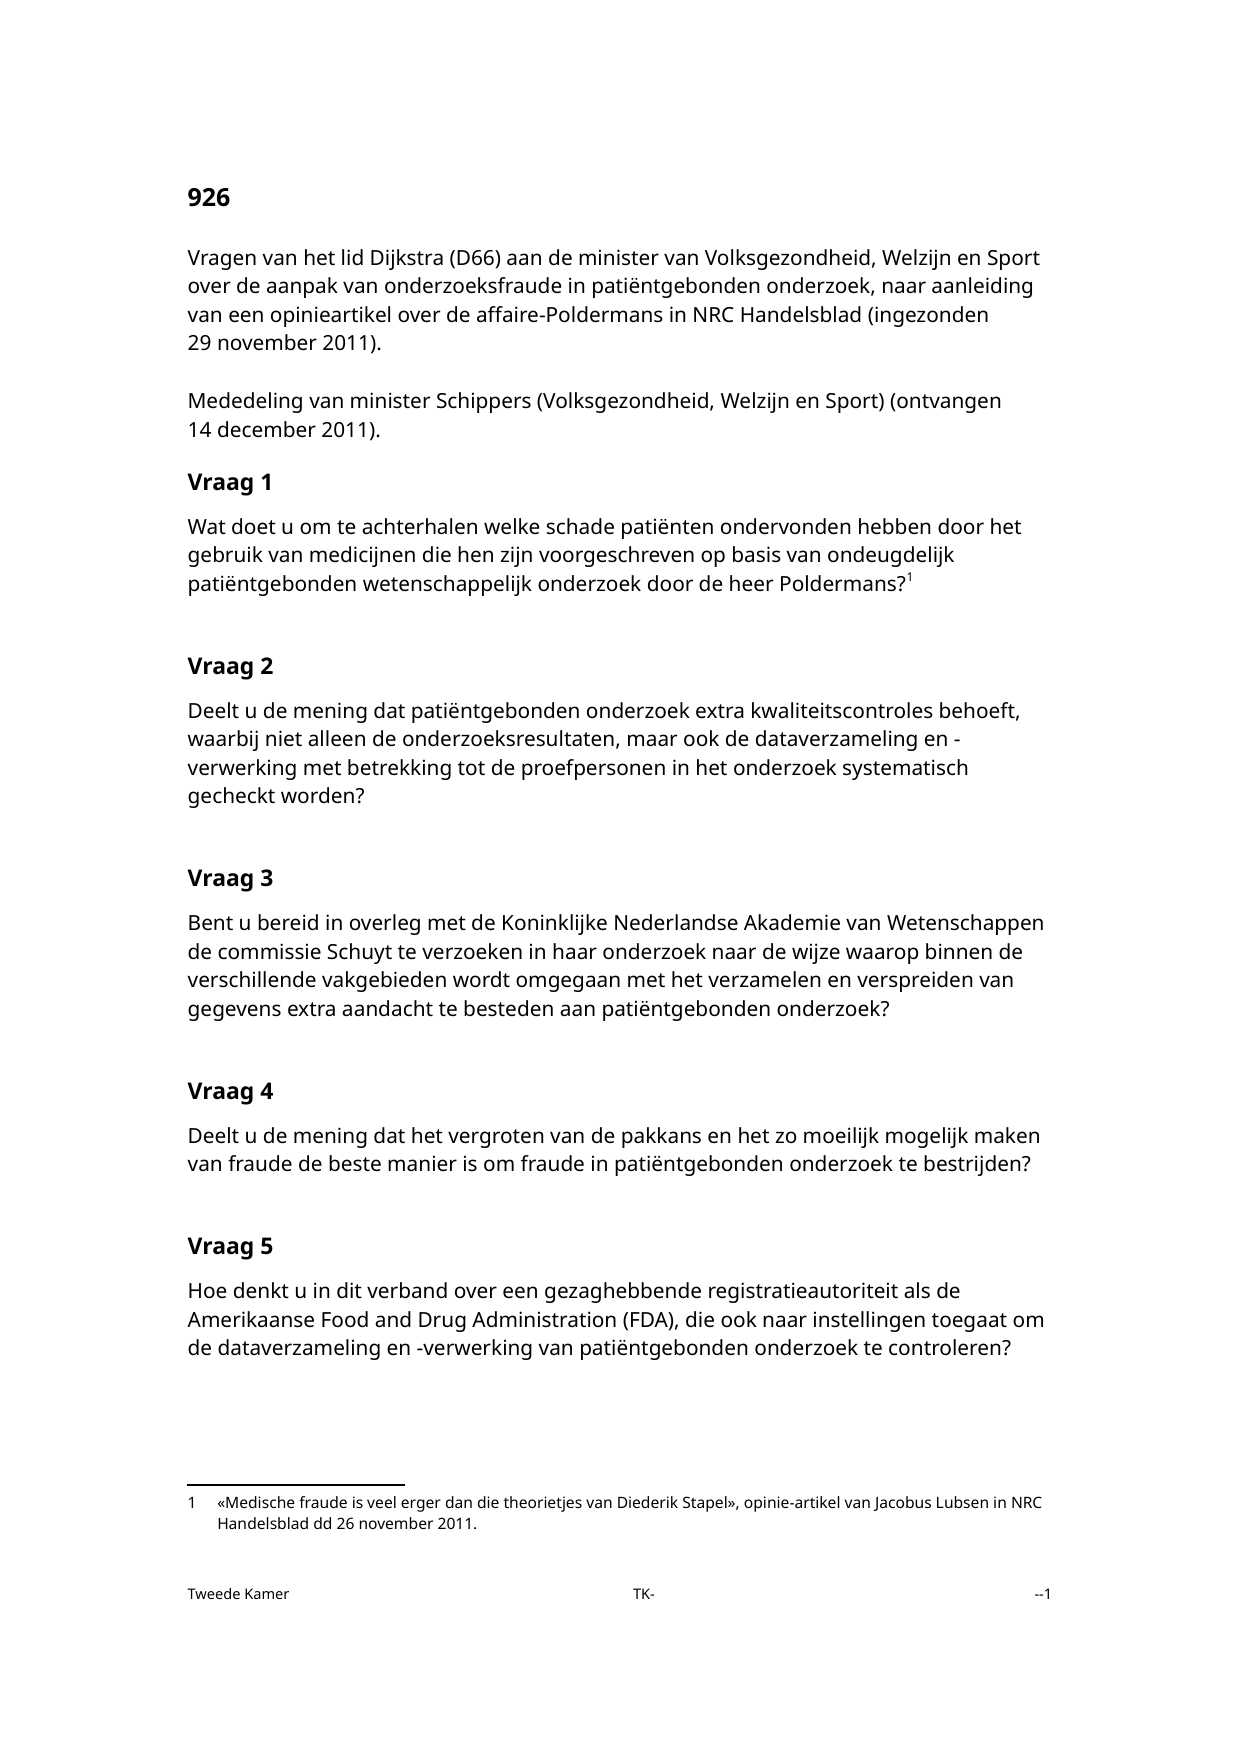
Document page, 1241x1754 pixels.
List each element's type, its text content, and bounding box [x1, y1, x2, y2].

subtitle Vraag 3 [187, 862, 1053, 893]
subtitle Vraag 2 [187, 650, 1053, 681]
text Mededeling van minister Schippers (Volksgezondheid, Welzijn en Sport) (ontvangen 14 december 2011). [187, 386, 1053, 443]
text Hoe denkt u in dit verband over een gezaghebbende registratieautoriteit als de Amerikaanse Food and Drug Administration (FDA), die ook naar instellingen toegaat om de dataverzameling en -verwerking van patiëntgebonden onderzoek te controleren? [187, 1277, 1053, 1362]
subtitle Vraag 4 [187, 1075, 1053, 1106]
text Wat doet u om te achterhalen welke schade patiënten ondervonden hebben door het gebruik van medicijnen die hen zijn voorgeschreven op basis van ondeugdelijk patiëntgebonden wetenschappelijk onderzoek door de heer Poldermans? [187, 512, 1053, 597]
text Deelt u de mening dat patiëntgebonden onderzoek extra kwaliteitscontroles behoeft, waarbij niet alleen de onderzoeksresultaten, maar ook de dataverzameling en -verwerking met betrekking tot de proefpersonen in het onderzoek systematisch gecheckt worden? [187, 696, 1053, 810]
subtitle Vraag 5 [187, 1230, 1053, 1262]
text Bent u bereid in overleg met de Koninklijke Nederlandse Akademie van Wetenschappen de commissie Schuyt te verzoeken in haar onderzoek naar de wijze waarop binnen de verschillende vakgebieden wordt omgegaan met het verzamelen en verspreiden van gegevens extra aandacht te besteden aan patiëntgebonden onderzoek? [187, 908, 1053, 1022]
text Vragen van het lid Dijkstra (D66) aan de minister van Volksgezondheid, Welzijn en Sport over de aanpak van onderzoeksfraude in patiëntgebonden onderzoek, naar aanleiding van een opinieartikel over de affaire-Poldermans in NRC Handelsblad (ingezonden 29 november 2011). [187, 243, 1053, 357]
text Deelt u de mening dat het vergroten van de pakkans en het zo moeilijk mogelijk maken van fraude de beste manier is om fraude in patiëntgebonden onderzoek te bestrijden? [187, 1121, 1053, 1178]
subtitle Vraag 1 [187, 466, 1053, 497]
text «Medische fraude is veel erger dan die theorietjes van Diederik Stapel», opinie-artikel van Jacobus Lubsen in NRC Handelsblad dd 26 november 2011. [187, 1477, 1053, 1534]
text 926 [187, 179, 1053, 213]
